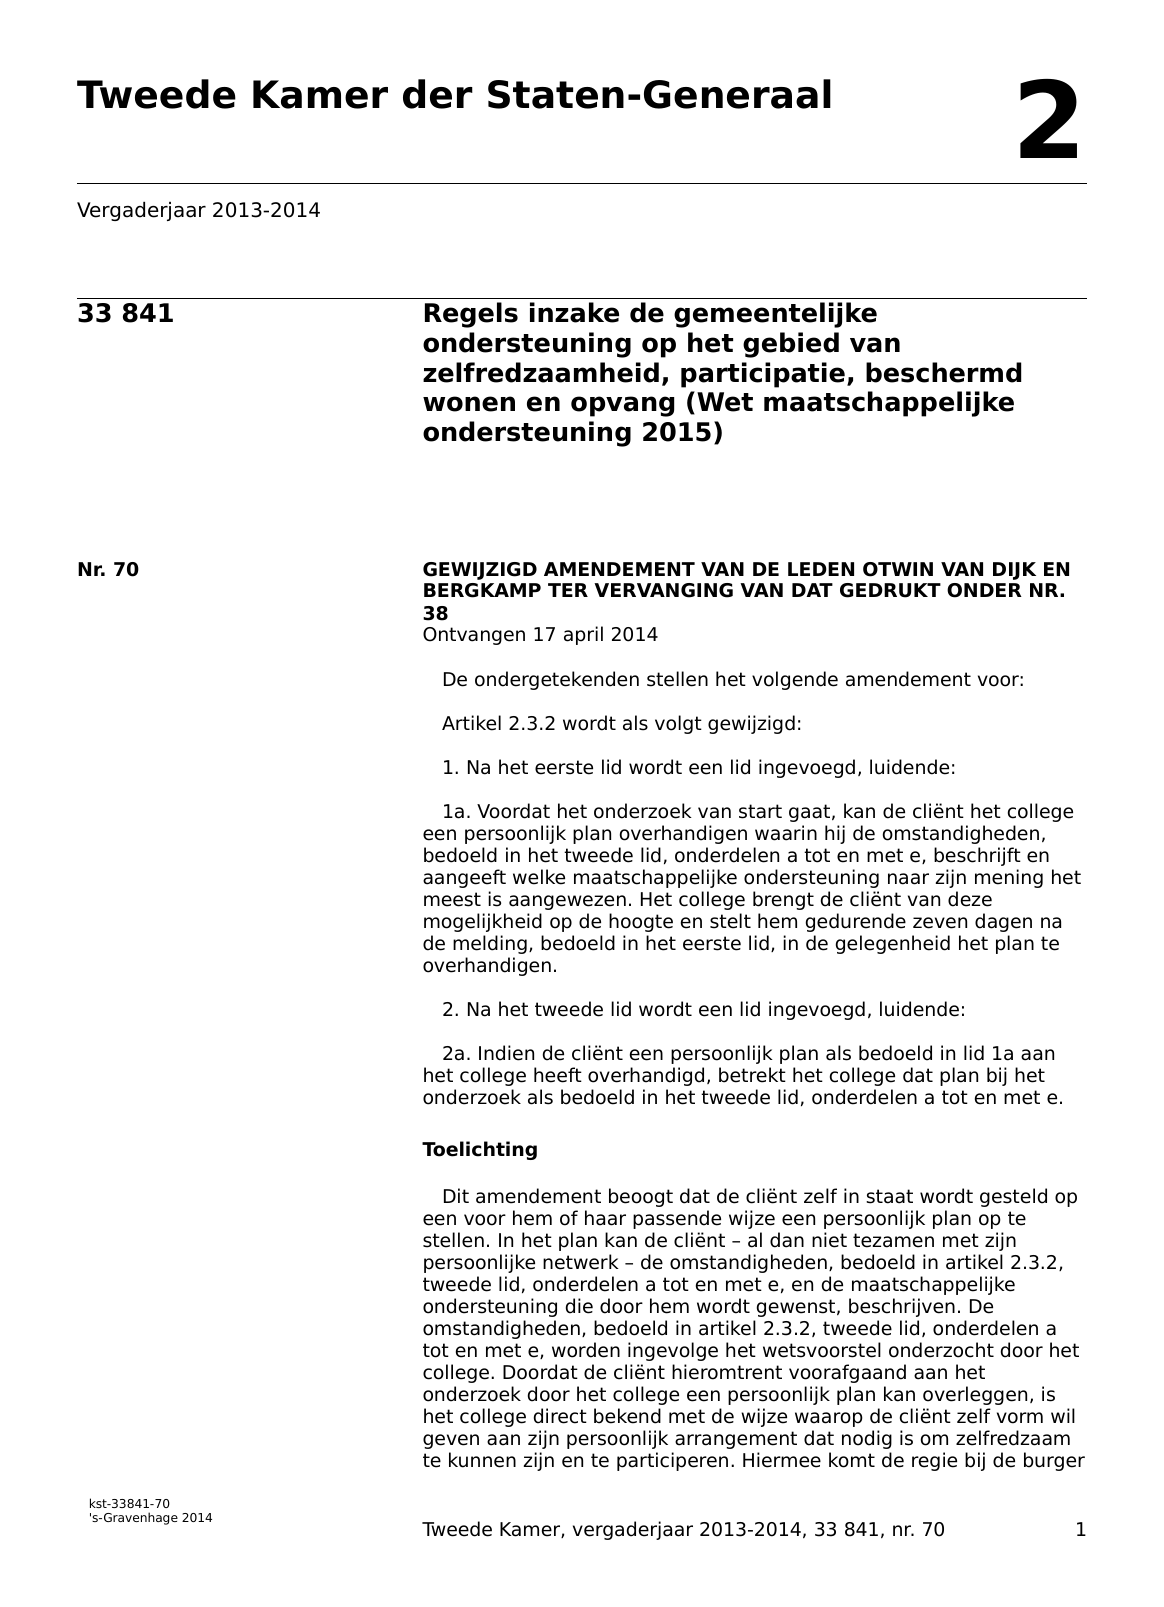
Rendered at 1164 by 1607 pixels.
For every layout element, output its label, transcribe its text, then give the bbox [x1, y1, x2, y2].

text 1. Na het eerste lid wordt een lid ingevoegd, luidende: [422, 757, 1087, 779]
text Dit amendement beoogt dat de cliënt zelf in staat wordt gesteld op een voor hem of haar passende wijze een persoonlijk plan op te stellen. In het plan kan de cliënt – al dan niet tezamen met zijn persoonlijke netwerk – de omstandigheden, bedoeld in artikel 2.3.2, tweede lid, onderdelen a tot en met e, en de maatschappelijke ondersteuning die door hem wordt gewenst, beschrijven. De omstandigheden, bedoeld in artikel 2.3.2, tweede lid, onderdelen a tot en met e, worden ingevolge het wetsvoorstel onderzocht door het college. Doordat de cliënt hieromtrent voorafgaand aan het onderzoek door het college een persoonlijk plan kan overleggen, is het college direct bekend met de wijze waarop de cliënt zelf vorm wil geven aan zijn persoonlijk arrangement dat nodig is om zelfredzaam te kunnen zijn en te participeren. Hiermee komt de regie bij de burger [422, 1186, 1087, 1472]
text Artikel 2.3.2 wordt als volgt gewijzigd: [422, 713, 1087, 735]
subtitle Nr. 70 GEWIJZIGD AMENDEMENT VAN DE LEDEN OTWIN VAN DIJK EN BERGKAMP TER VERVANGING VAN DAT GEDRUKT ONDER NR. 38 [77, 558, 1087, 624]
text 2. Na het tweede lid wordt een lid ingevoegd, luidende: [422, 999, 1087, 1021]
text 1a. Voordat het onderzoek van start gaat, kan de cliënt het college een persoonlijk plan overhandigen waarin hij de omstandigheden, bedoeld in het tweede lid, onderdelen a tot en met e, beschrijft en aangeeft welke maatschappelijke ondersteuning naar zijn mening het meest is aangewezen. Het college brengt de cliënt van deze mogelijkheid op de hoogte en stelt hem gedurende zeven dagen na de melding, bedoeld in het eerste lid, in de gelegenheid het plan te overhandigen. [422, 801, 1087, 977]
text De ondergetekenden stellen het volgende amendement voor: [422, 668, 1087, 691]
subtitle Toelichting [422, 1139, 1087, 1161]
text kst-33841-70 [88, 1497, 323, 1511]
table_cell Vergaderjaar 2013-2014 [77, 184, 1087, 298]
text 2a. Indien de cliënt een persoonlijk plan als bedoeld in lid 1a aan het college heeft overhandigd, betrekt het college dat plan bij het onderzoek als bedoeld in het tweede lid, onderdelen a tot en met e. [422, 1043, 1087, 1109]
text Ontvangen 17 april 2014 [422, 624, 1087, 646]
text 's-Gravenhage 2014 [88, 1511, 323, 1525]
table_header 2 [886, 59, 1087, 183]
subtitle 33 841 Regels inzake de gemeentelijke ondersteuning op het gebied van zelfredzaamheid, participatie, beschermd wonen en opvang (Wet maatschappelijke ondersteuning 2015) [77, 299, 1087, 447]
table_header Tweede Kamer der Staten-Generaal [77, 59, 886, 183]
